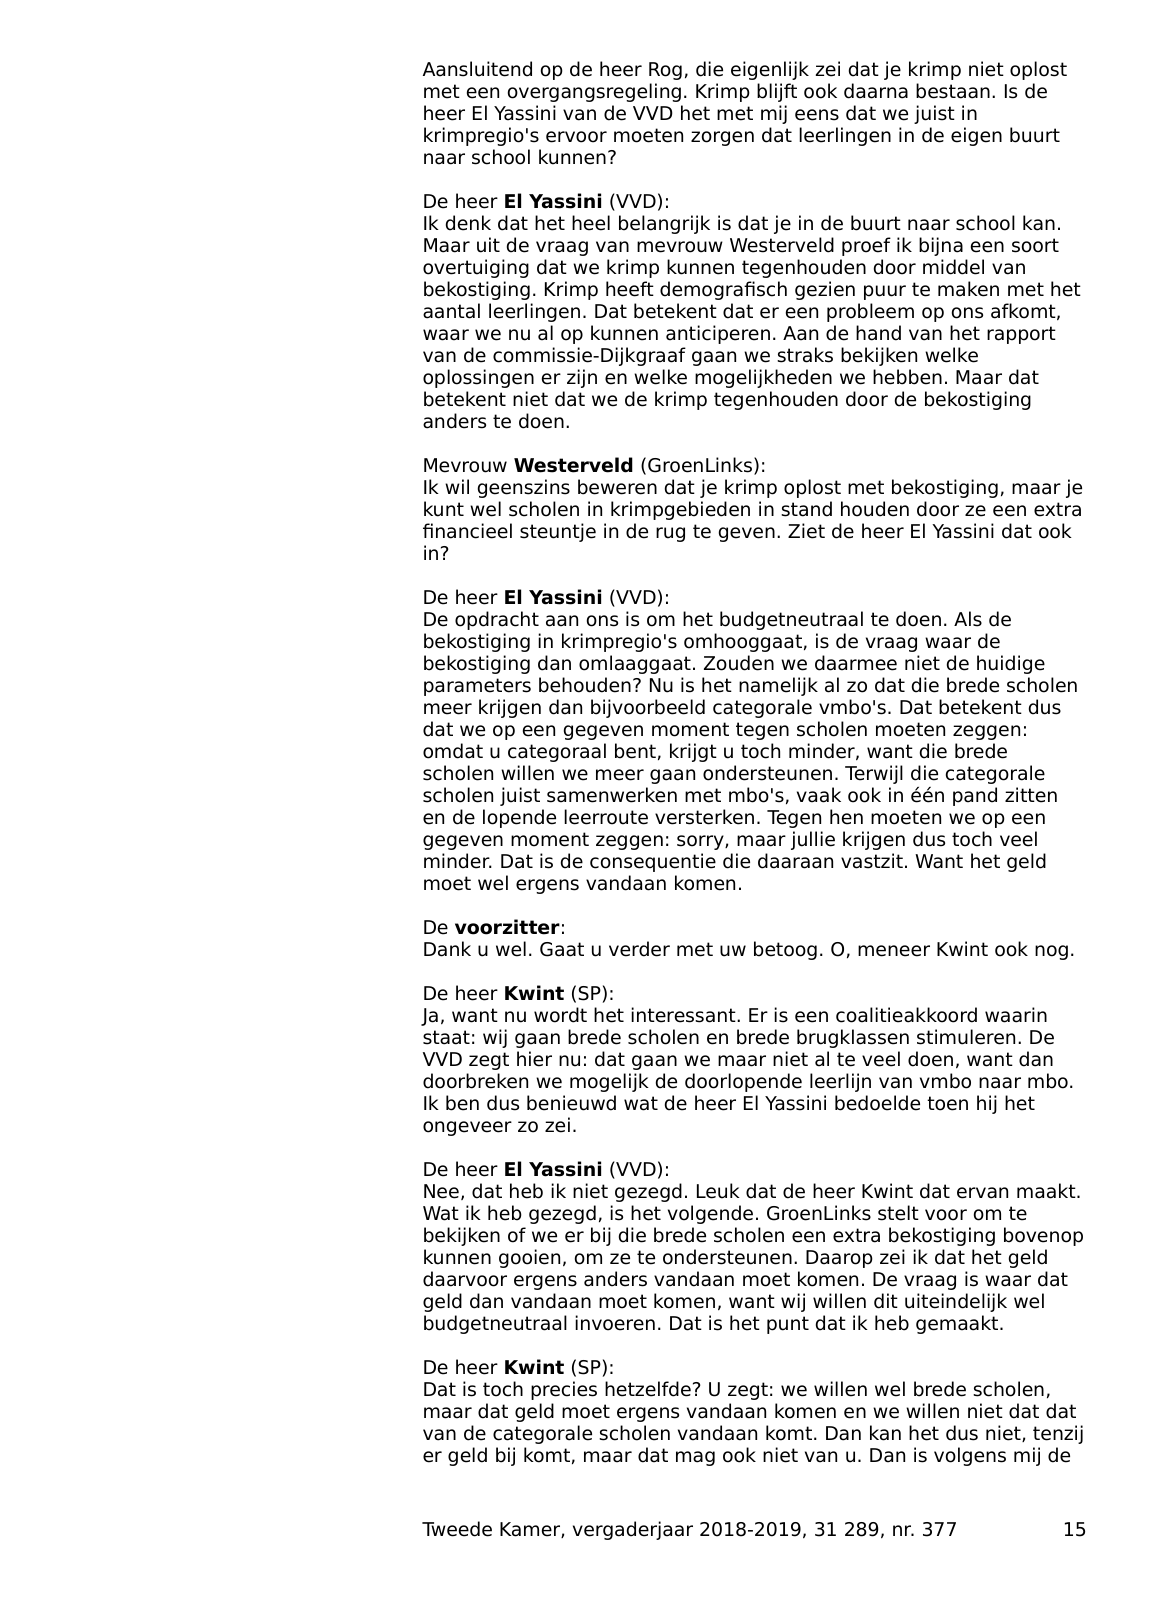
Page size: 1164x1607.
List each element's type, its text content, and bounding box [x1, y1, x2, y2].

text De voorzitter: [422, 917, 1087, 939]
text Mevrouw Westerveld (GroenLinks): [422, 455, 1087, 477]
text De heer El Yassini (VVD): [422, 191, 1087, 213]
text De heer El Yassini (VVD): [422, 587, 1087, 609]
text Ja, want nu wordt het interessant. Er is een coalitieakkoord waarin staat: wij gaan brede scholen en brede brugklassen stimuleren. De VVD zegt hier nu: dat gaan we maar niet al te veel doen, want dan doorbreken we mogelijk de doorlopende leerlijn van vmbo naar mbo. Ik ben dus benieuwd wat de heer El Yassini bedoelde toen hij het ongeveer zo zei. [422, 1005, 1087, 1137]
text De opdracht aan ons is om het budgetneutraal te doen. Als de bekostiging in krimpregio's omhooggaat, is de vraag waar de bekostiging dan omlaaggaat. Zouden we daarmee niet de huidige parameters behouden? Nu is het namelijk al zo dat die brede scholen meer krijgen dan bijvoorbeeld categorale vmbo's. Dat betekent dus dat we op een gegeven moment tegen scholen moeten zeggen: omdat u categoraal bent, krijgt u toch minder, want die brede scholen willen we meer gaan ondersteunen. Terwijl die categorale scholen juist samenwerken met mbo's, vaak ook in één pand zitten en de lopende leerroute versterken. Tegen hen moeten we op een gegeven moment zeggen: sorry, maar jullie krijgen dus toch veel minder. Dat is de consequentie die daaraan vastzit. Want het geld moet wel ergens vandaan komen. [422, 609, 1087, 895]
text Ik denk dat het heel belangrijk is dat je in de buurt naar school kan. Maar uit de vraag van mevrouw Westerveld proef ik bijna een soort overtuiging dat we krimp kunnen tegenhouden door middel van bekostiging. Krimp heeft demografisch gezien puur te maken met het aantal leerlingen. Dat betekent dat er een probleem op ons afkomt, waar we nu al op kunnen anticiperen. Aan de hand van het rapport van de commissie-Dijkgraaf gaan we straks bekijken welke oplossingen er zijn en welke mogelijkheden we hebben. Maar dat betekent niet dat we de krimp tegenhouden door de bekostiging anders te doen. [422, 213, 1087, 433]
text Ik wil geenszins beweren dat je krimp oplost met bekostiging, maar je kunt wel scholen in krimpgebieden in stand houden door ze een extra financieel steuntje in de rug te geven. Ziet de heer El Yassini dat ook in? [422, 477, 1087, 565]
text De heer El Yassini (VVD): [422, 1159, 1087, 1181]
text Nee, dat heb ik niet gezegd. Leuk dat de heer Kwint dat ervan maakt. Wat ik heb gezegd, is het volgende. GroenLinks stelt voor om te bekijken of we er bij die brede scholen een extra bekostiging bovenop kunnen gooien, om ze te ondersteunen. Daarop zei ik dat het geld daarvoor ergens anders vandaan moet komen. De vraag is waar dat geld dan vandaan moet komen, want wij willen dit uiteindelijk wel budgetneutraal invoeren. Dat is het punt dat ik heb gemaakt. [422, 1181, 1087, 1335]
text Dank u wel. Gaat u verder met uw betoog. O, meneer Kwint ook nog. [422, 939, 1087, 961]
text De heer Kwint (SP): [422, 983, 1087, 1005]
text Dat is toch precies hetzelfde? U zegt: we willen wel brede scholen, maar dat geld moet ergens vandaan komen en we willen niet dat dat van de categorale scholen vandaan komt. Dan kan het dus niet, tenzij er geld bij komt, maar dat mag ook niet van u. Dan is volgens mij de [422, 1379, 1087, 1467]
text De heer Kwint (SP): [422, 1357, 1087, 1379]
text Aansluitend op de heer Rog, die eigenlijk zei dat je krimp niet oplost met een overgangsregeling. Krimp blijft ook daarna bestaan. Is de heer El Yassini van de VVD het met mij eens dat we juist in krimpregio's ervoor moeten zorgen dat leerlingen in de eigen buurt naar school kunnen? [422, 59, 1087, 169]
